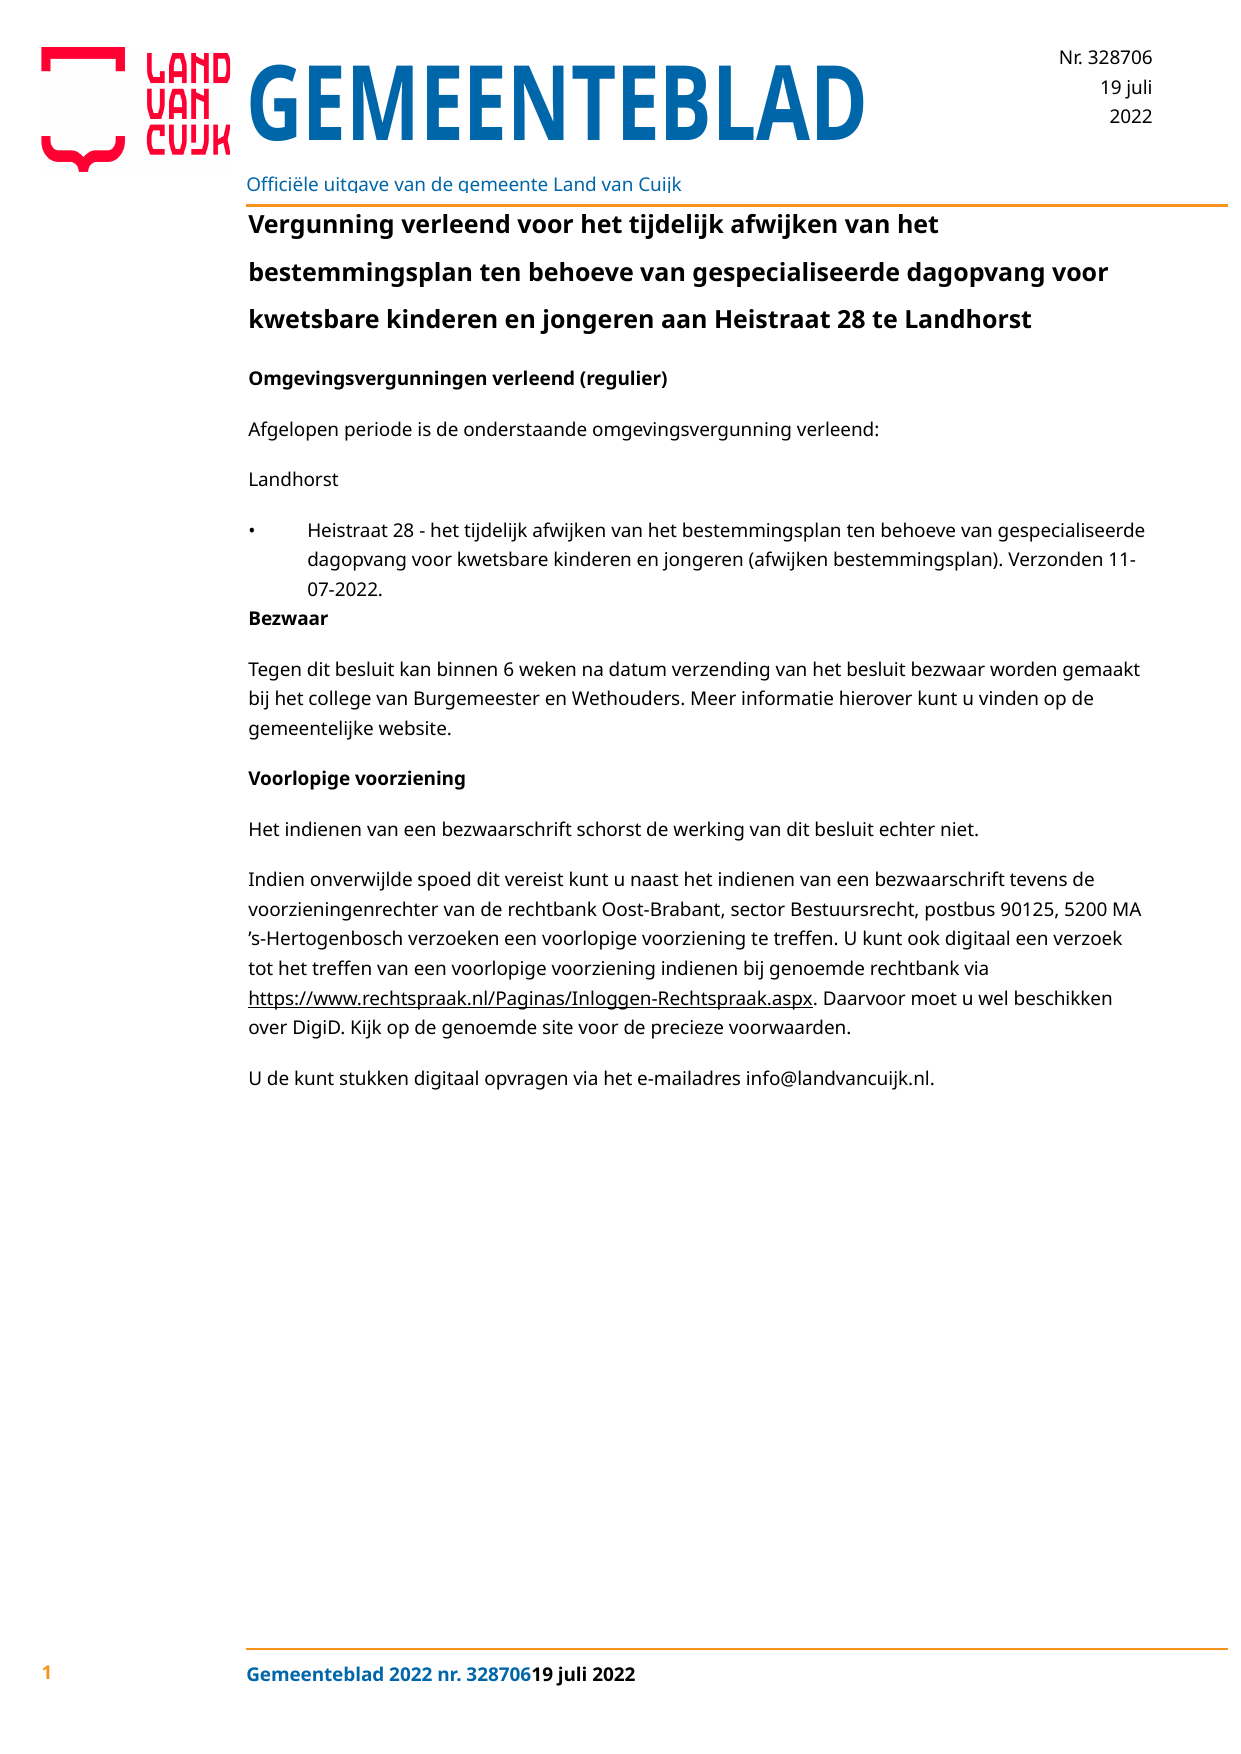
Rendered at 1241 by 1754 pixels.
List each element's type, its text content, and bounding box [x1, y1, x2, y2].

list Heistraat 28 - het tijdelijk afwijken van het bestemmingsplan ten behoeve van gespecialiseerde dagopvang voor kwetsbare kinderen en jongeren (afwijken bestemmingsplan). Verzonden 11-07-2022. [248, 517, 1152, 602]
text Bezwaar [248, 606, 1152, 631]
text U de kunt stukken digitaal opvragen via het e-mailadres info@landvancuijk.nl. [248, 1065, 1152, 1090]
text Tegen dit besluit kan binnen 6 weken na datum verzending van het besluit bezwaar worden gemaakt bij het college van Burgemeester en Wethouders. Meer informatie hierover kunt u vinden op de gemeentelijke website. [248, 656, 1152, 741]
text Voorlopige voorziening [248, 766, 1152, 791]
text Omgevingsvergunningen verleend (regulier) [248, 366, 1152, 391]
text Vergunning verleend voor het tijdelijk afwijken van het bestemmingsplan ten behoeve van gespecialiseerde dagopvang voor kwetsbare kinderen en jongeren aan Heistraat 28 te Landhorst [248, 207, 1152, 336]
text Het indienen van een bezwaarschrift schorst de werking van dit besluit echter niet. [248, 816, 1152, 842]
picture [41, 47, 231, 172]
text Afgelopen periode is de onderstaande omgevingsvergunning verleend: [248, 416, 1152, 442]
text Indien onverwijlde spoed dit vereist kunt u naast het indienen van een bezwaarschrift tevens de voorzieningenrechter van de rechtbank Oost-Brabant, sector Bestuursrecht, postbus 90125, 5200 MA ’s-Hertogenbosch verzoeken een voorlopige voorziening te treffen. U kunt ook digitaal een verzoek tot het treffen van een voorlopige voorziening indienen bij genoemde rechtbank via https://www.rechtspraak.nl/Paginas/Inloggen-Rechtspraak.aspx. Daarvoor moet u wel beschikken over DigiD. Kijk op de genoemde site voor de precieze voorwaarden. [248, 866, 1152, 1040]
text Landhorst [248, 466, 1152, 492]
